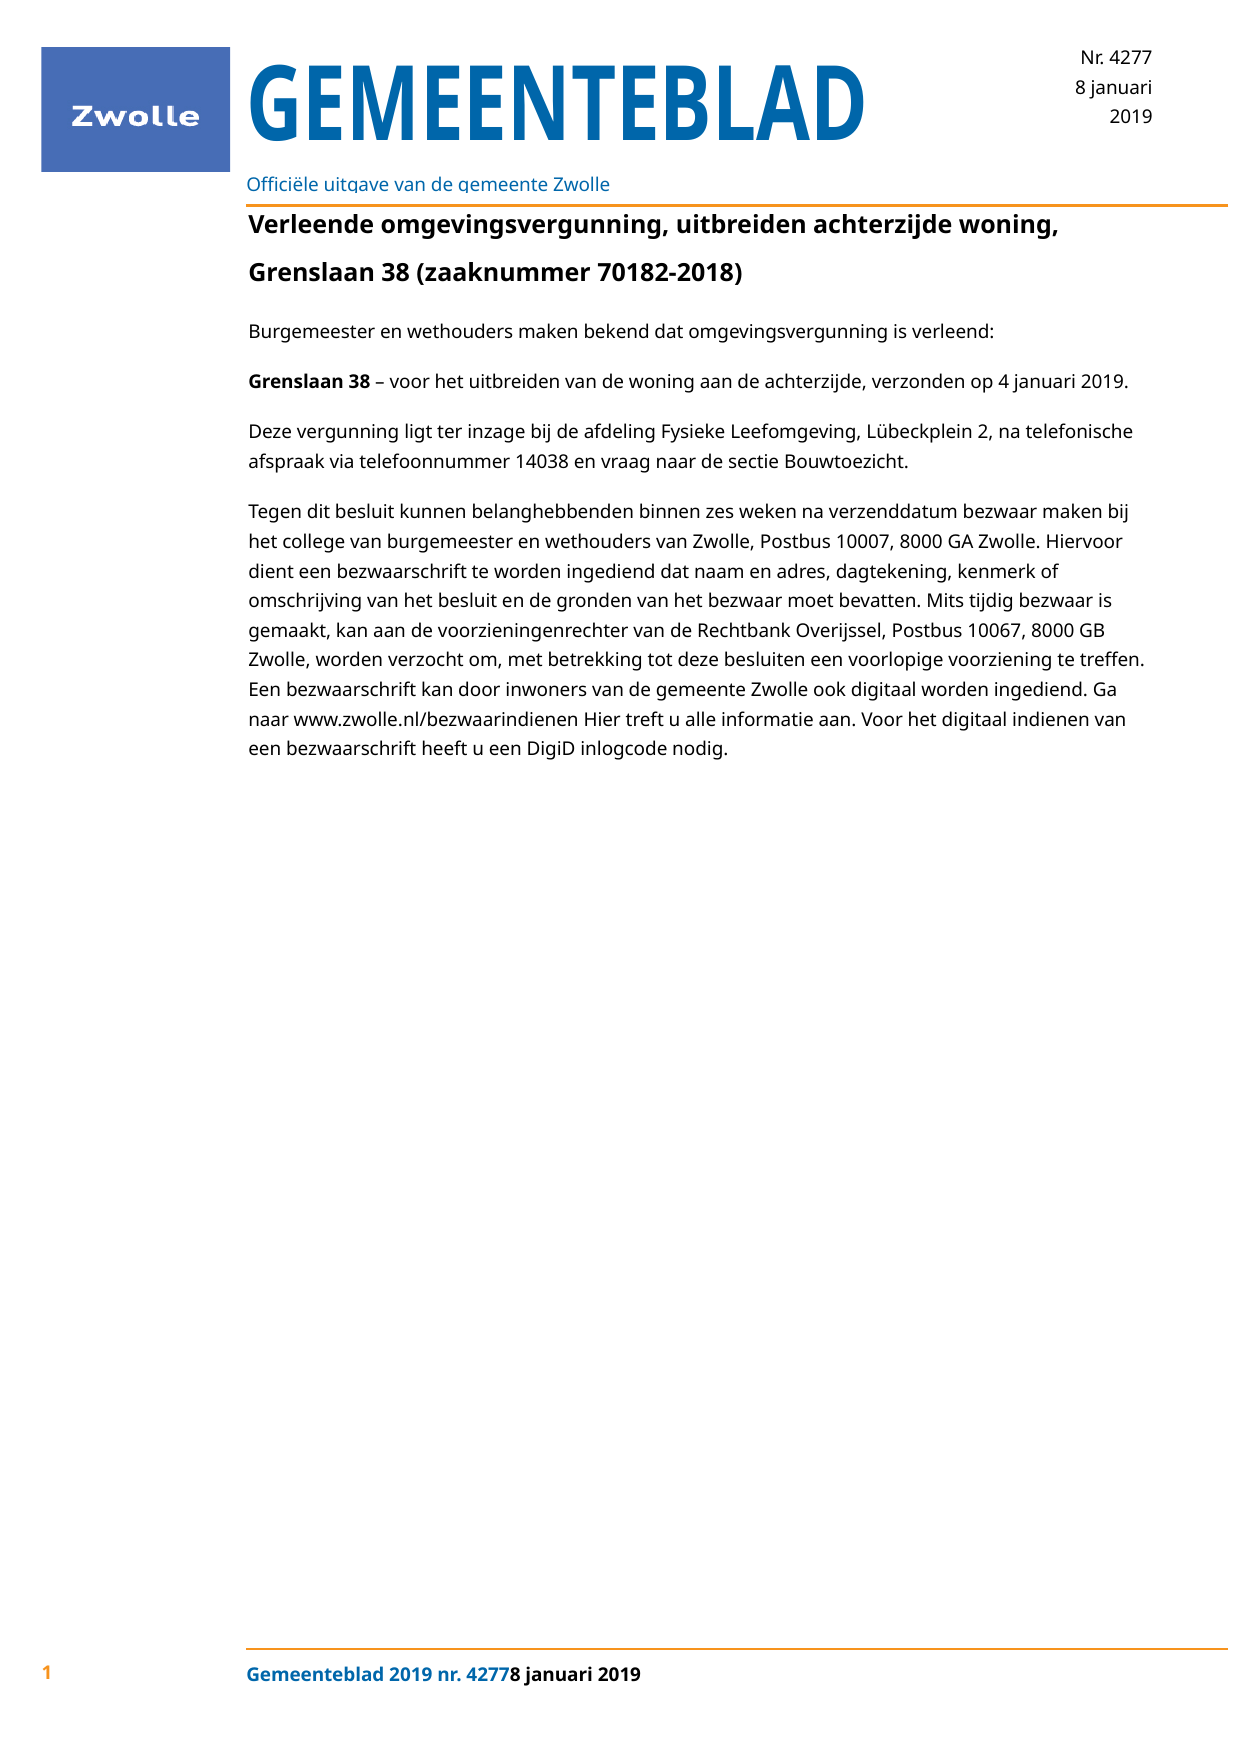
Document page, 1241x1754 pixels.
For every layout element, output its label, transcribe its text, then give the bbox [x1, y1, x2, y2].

picture [41, 47, 231, 172]
text Deze vergunning ligt ter inzage bij de afdeling Fysieke Leefomgeving, Lübeckplein 2, na telefonische afspraak via telefoonnummer 14038 en vraag naar de sectie Bouwtoezicht. [248, 419, 1152, 474]
text Burgemeester en wethouders maken bekend dat omgevingsvergunning is verleend: [248, 318, 1152, 344]
text Verleende omgevingsvergunning, uitbreiden achterzijde woning, Grenslaan 38 (zaaknummer 70182-2018) [248, 207, 1152, 288]
text Grenslaan 38 – voor het uitbreiden van de woning aan de achterzijde, verzonden op 4 januari 2019. [248, 368, 1152, 394]
text Tegen dit besluit kunnen belanghebbenden binnen zes weken na verzenddatum bezwaar maken bij het college van burgemeester en wethouders van Zwolle, Postbus 10007, 8000 GA Zwolle. Hiervoor dient een bezwaarschrift te worden ingediend dat naam en adres, dagtekening, kenmerk of omschrijving van het besluit en de gronden van het bezwaar moet bevatten. Mits tijdig bezwaar is gemaakt, kan aan de voorzieningenrechter van de Rechtbank Overijssel, Postbus 10067, 8000 GB Zwolle, worden verzocht om, met betrekking tot deze besluiten een voorlopige voorziening te treffen. Een bezwaarschrift kan door inwoners van de gemeente Zwolle ook digitaal worden ingediend. Ga naar www.zwolle.nl/bezwaarindienen Hier treft u alle informatie aan. Voor het digitaal indienen van een bezwaarschrift heeft u een DigiD inlogcode nodig. [248, 499, 1152, 761]
